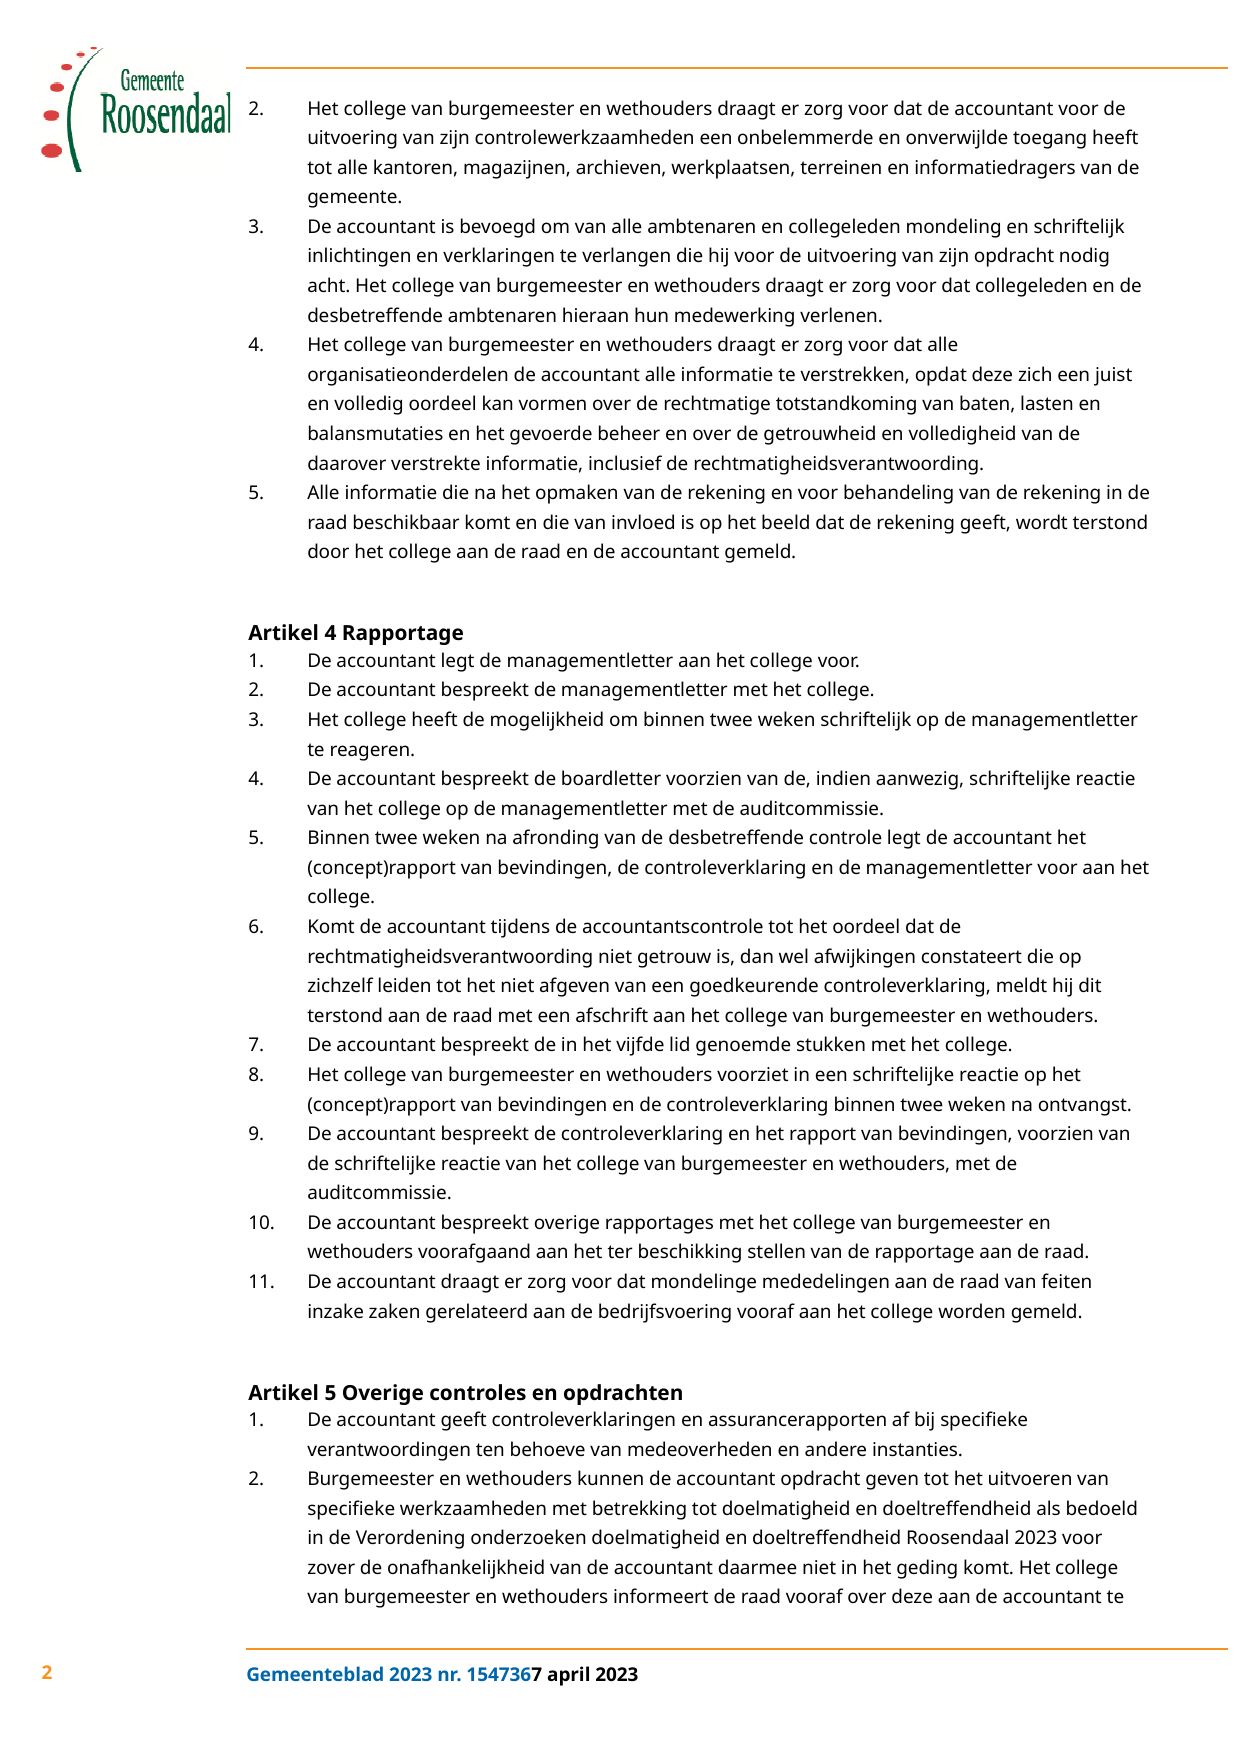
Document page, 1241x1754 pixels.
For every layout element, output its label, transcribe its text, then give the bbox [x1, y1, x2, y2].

list De accountant bespreekt de managementletter met het college. [248, 677, 1152, 702]
text Artikel 5 Overige controles en opdrachten [248, 1378, 1152, 1406]
list Binnen twee weken na afronding van de desbetreffende controle legt de accountant het (concept)rapport van bevindingen, de controleverklaring en de managementletter voor aan het college. [248, 824, 1152, 909]
list Het college van burgemeester en wethouders draagt er zorg voor dat alle organisatieonderdelen de accountant alle informatie te verstrekken, opdat deze zich een juist en volledig oordeel kan vormen over de rechtmatige totstandkoming van baten, lasten en balansmutaties en het gevoerde beheer en over de getrouwheid en volledigheid van de daarover verstrekte informatie, inclusief de rechtmatigheidsverantwoording. [248, 331, 1152, 476]
list Het college heeft de mogelijkheid om binnen twee weken schriftelijk op de managementletter te reageren. [248, 706, 1152, 761]
list Het college van burgemeester en wethouders voorziet in een schriftelijke reactie op het (concept)rapport van bevindingen en de controleverklaring binnen twee weken na ontvangst. [248, 1061, 1152, 1116]
list Het college van burgemeester en wethouders draagt er zorg voor dat de accountant voor de uitvoering van zijn controlewerkzaamheden een onbelemmerde en onverwijlde toegang heeft tot alle kantoren, magazijnen, archieven, werkplaatsen, terreinen en informatiedragers van de gemeente. [248, 95, 1152, 209]
list De accountant bespreekt de controleverklaring en het rapport van bevindingen, voorzien van de schriftelijke reactie van het college van burgemeester en wethouders, met de auditcommissie. [248, 1120, 1152, 1205]
list Alle informatie die na het opmaken van de rekening en voor behandeling van de rekening in de raad beschikbaar komt en die van invloed is op het beeld dat de rekening geeft, wordt terstond door het college aan de raad en de accountant gemeld. [248, 479, 1152, 564]
list De accountant bespreekt overige rapportages met het college van burgemeester en wethouders voorafgaand aan het ter beschikking stellen van de rapportage aan de raad. [248, 1209, 1152, 1264]
list De accountant geeft controleverklaringen en assurancerapporten af bij specifieke verantwoordingen ten behoeve van medeoverheden en andere instanties. [248, 1406, 1152, 1462]
list De accountant is bevoegd om van alle ambtenaren en collegeleden mondeling en schriftelijk inlichtingen en verklaringen te verlangen die hij voor de uitvoering van zijn opdracht nodig acht. Het college van burgemeester en wethouders draagt er zorg voor dat collegeleden en de desbetreffende ambtenaren hieraan hun medewerking verlenen. [248, 213, 1152, 328]
list De accountant bespreekt de boardletter voorzien van de, indien aanwezig, schriftelijke reactie van het college op de managementletter met de auditcommissie. [248, 765, 1152, 821]
picture [41, 47, 231, 172]
list De accountant legt de managementletter aan het college voor. [248, 647, 1152, 673]
text Artikel 4 Rapportage [248, 618, 1152, 647]
list Burgemeester en wethouders kunnen de accountant opdracht geven tot het uitvoeren van specifieke werkzaamheden met betrekking tot doelmatigheid en doeltreffendheid als bedoeld in de Verordening onderzoeken doelmatigheid en doeltreffendheid Roosendaal 2023 voor zover de onafhankelijkheid van de accountant daarmee niet in het geding komt. Het college van burgemeester en wethouders informeert de raad vooraf over deze aan de accountant te [248, 1465, 1152, 1609]
list De accountant bespreekt de in het vijfde lid genoemde stukken met het college. [248, 1032, 1152, 1057]
list De accountant draagt er zorg voor dat mondelinge mededelingen aan de raad van feiten inzake zaken gerelateerd aan de bedrijfsvoering vooraf aan het college worden gemeld. [248, 1268, 1152, 1323]
list Komt de accountant tijdens de accountantscontrole tot het oordeel dat de rechtmatigheidsverantwoording niet getrouw is, dan wel afwijkingen constateert die op zichzelf leiden tot het niet afgeven van een goedkeurende controleverklaring, meldt hij dit terstond aan de raad met een afschrift aan het college van burgemeester en wethouders. [248, 913, 1152, 1028]
